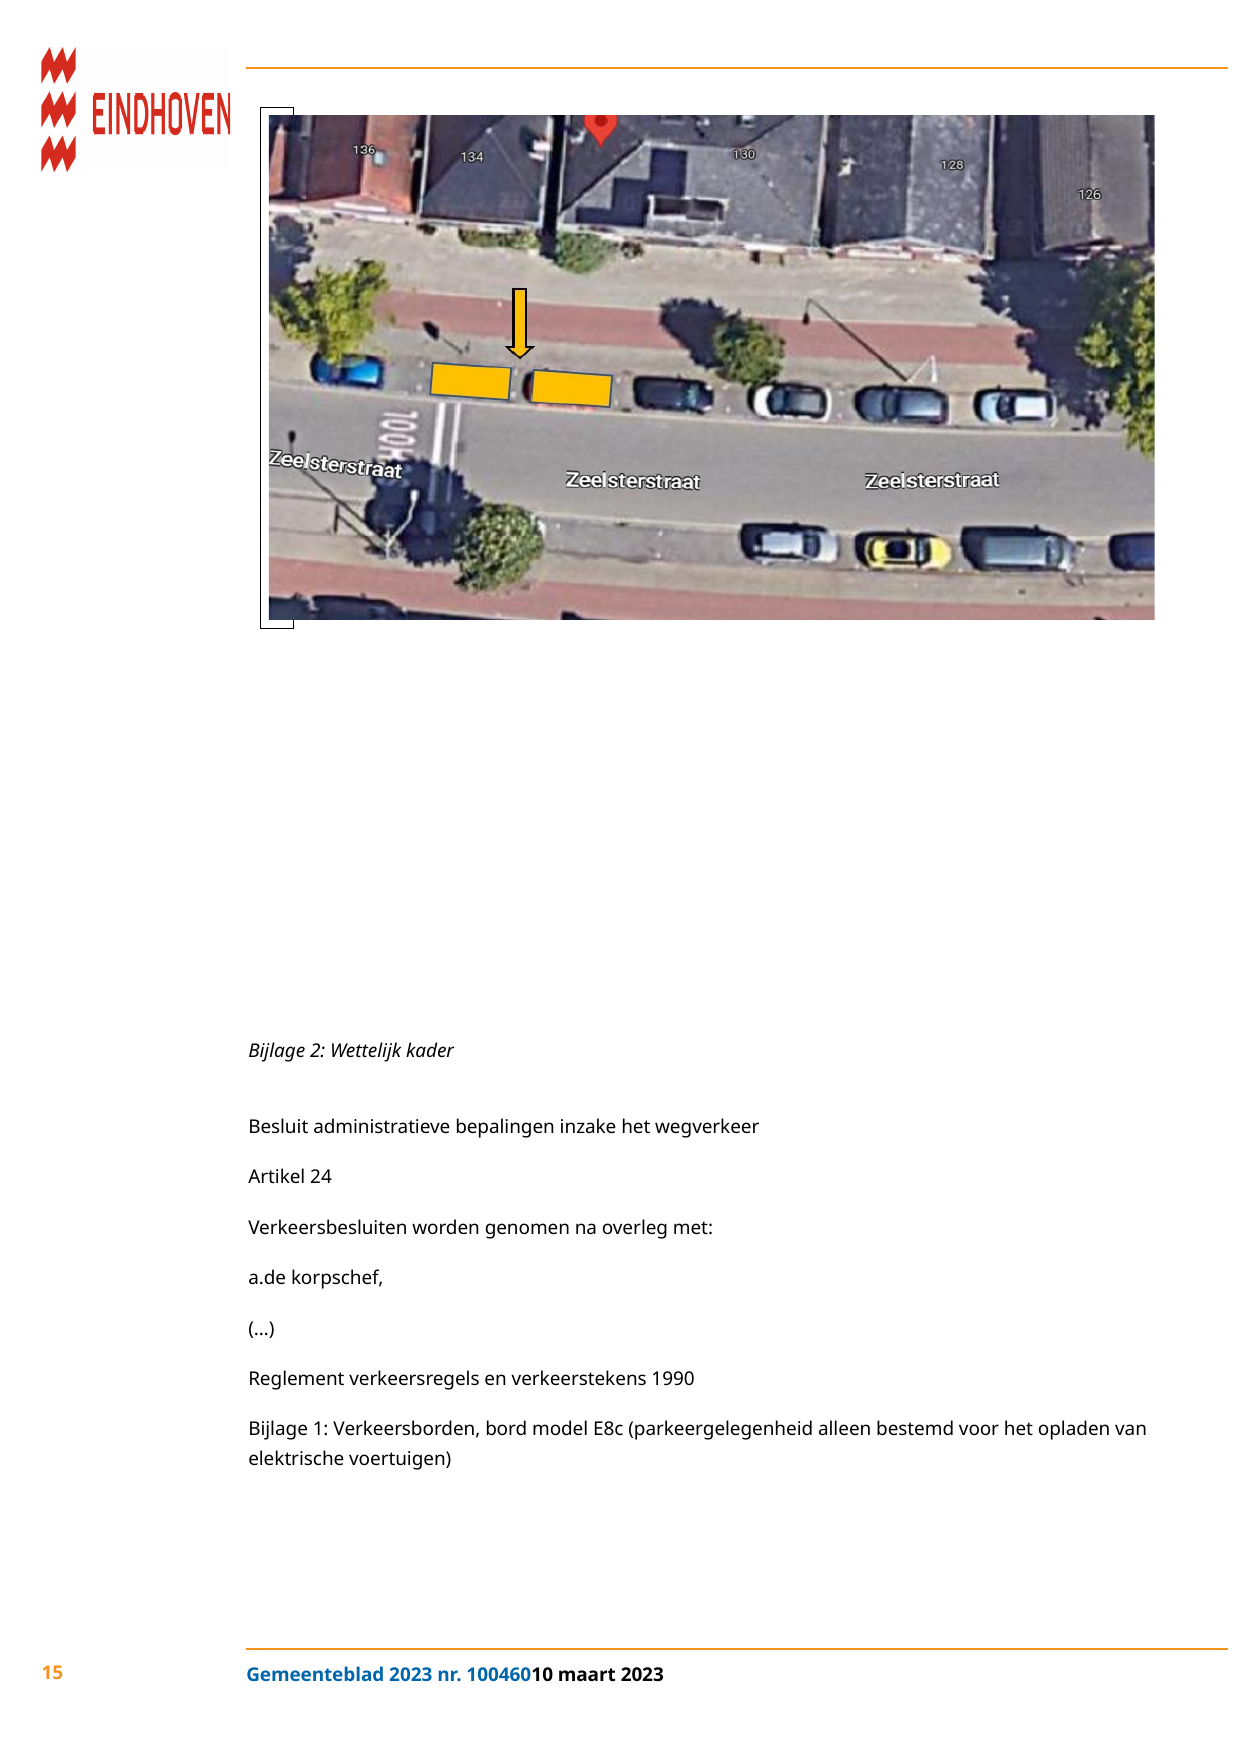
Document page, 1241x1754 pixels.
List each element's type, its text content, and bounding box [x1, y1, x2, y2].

text Artikel 24 [248, 1163, 1152, 1189]
text (…) [248, 1315, 1152, 1341]
picture [268, 115, 1155, 620]
text Besluit administratieve bepalingen inzake het wegverkeer [248, 1113, 1152, 1139]
text Bijlage 2: Wettelijk kader [248, 1037, 1152, 1063]
picture [41, 47, 231, 172]
text a.de korpschef, [248, 1264, 1152, 1290]
text Bijlage 1: Verkeersborden, bord model E8c (parkeergelegenheid alleen bestemd voor het opladen van elektrische voertuigen) [248, 1416, 1152, 1471]
text Reglement verkeersregels en verkeerstekens 1990 [248, 1365, 1152, 1391]
text Verkeersbesluiten worden genomen na overleg met: [248, 1214, 1152, 1240]
